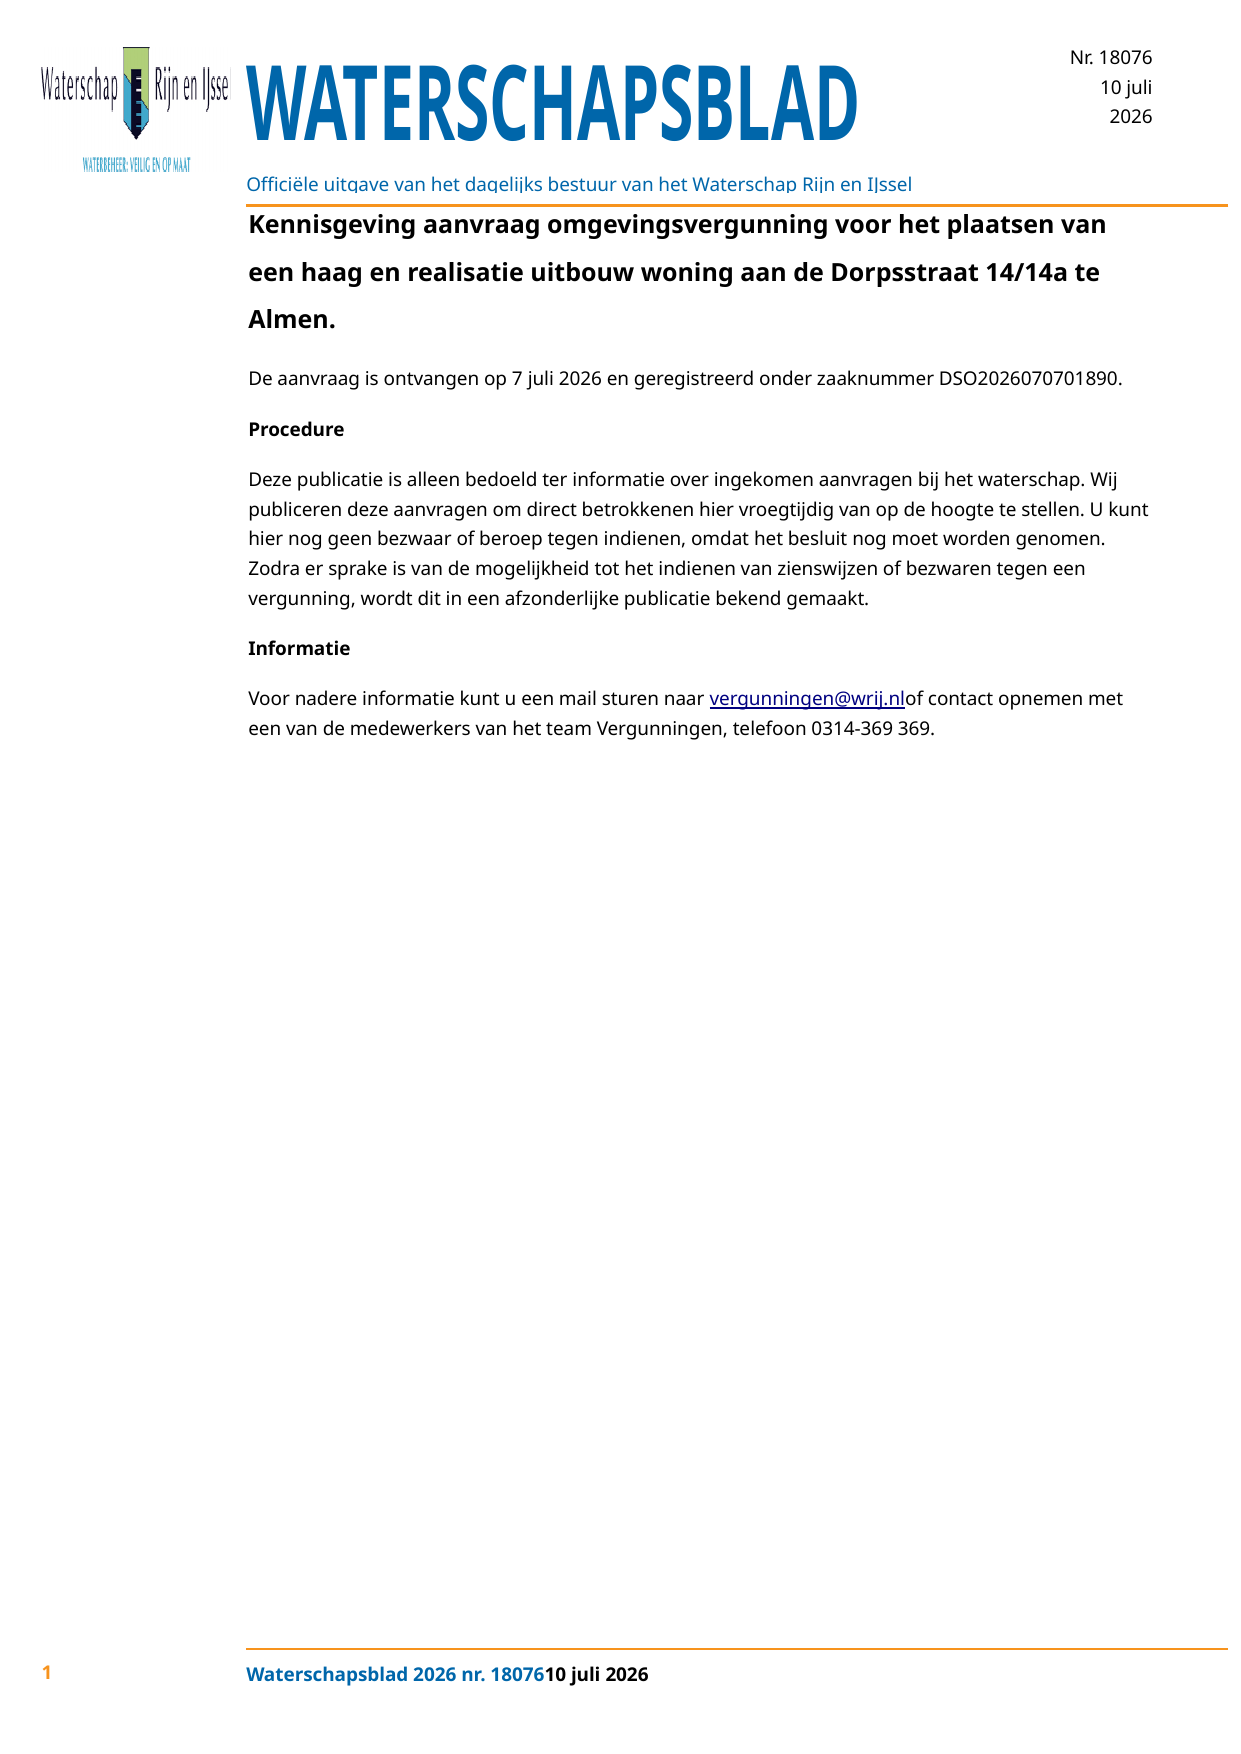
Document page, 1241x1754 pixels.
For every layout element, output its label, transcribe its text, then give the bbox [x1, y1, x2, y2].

picture [41, 47, 231, 172]
text Kennisgeving aanvraag omgevingsvergunning voor het plaatsen van een haag en realisatie uitbouw woning aan de Dorpsstraat 14/14a te Almen. [248, 207, 1152, 336]
text Deze publicatie is alleen bedoeld ter informatie over ingekomen aanvragen bij het waterschap. Wij publiceren deze aanvragen om direct betrokkenen hier vroegtijdig van op de hoogte te stellen. U kunt hier nog geen bezwaar of beroep tegen indienen, omdat het besluit nog moet worden genomen. Zodra er sprake is van de mogelijkheid tot het indienen van zienswijzen of bezwaren tegen een vergunning, wordt dit in een afzonderlijke publicatie bekend gemaakt. [248, 466, 1152, 610]
text Voor nadere informatie kunt u een mail sturen naar vergunningen@wrij.nlof contact opnemen met een van de medewerkers van het team Vergunningen, telefoon 0314-369 369. [248, 686, 1152, 741]
text Informatie [248, 635, 1152, 661]
text De aanvraag is ontvangen op 7 juli 2026 en geregistreerd onder zaaknummer DSO2026070701890. [248, 366, 1152, 391]
text Procedure [248, 416, 1152, 442]
